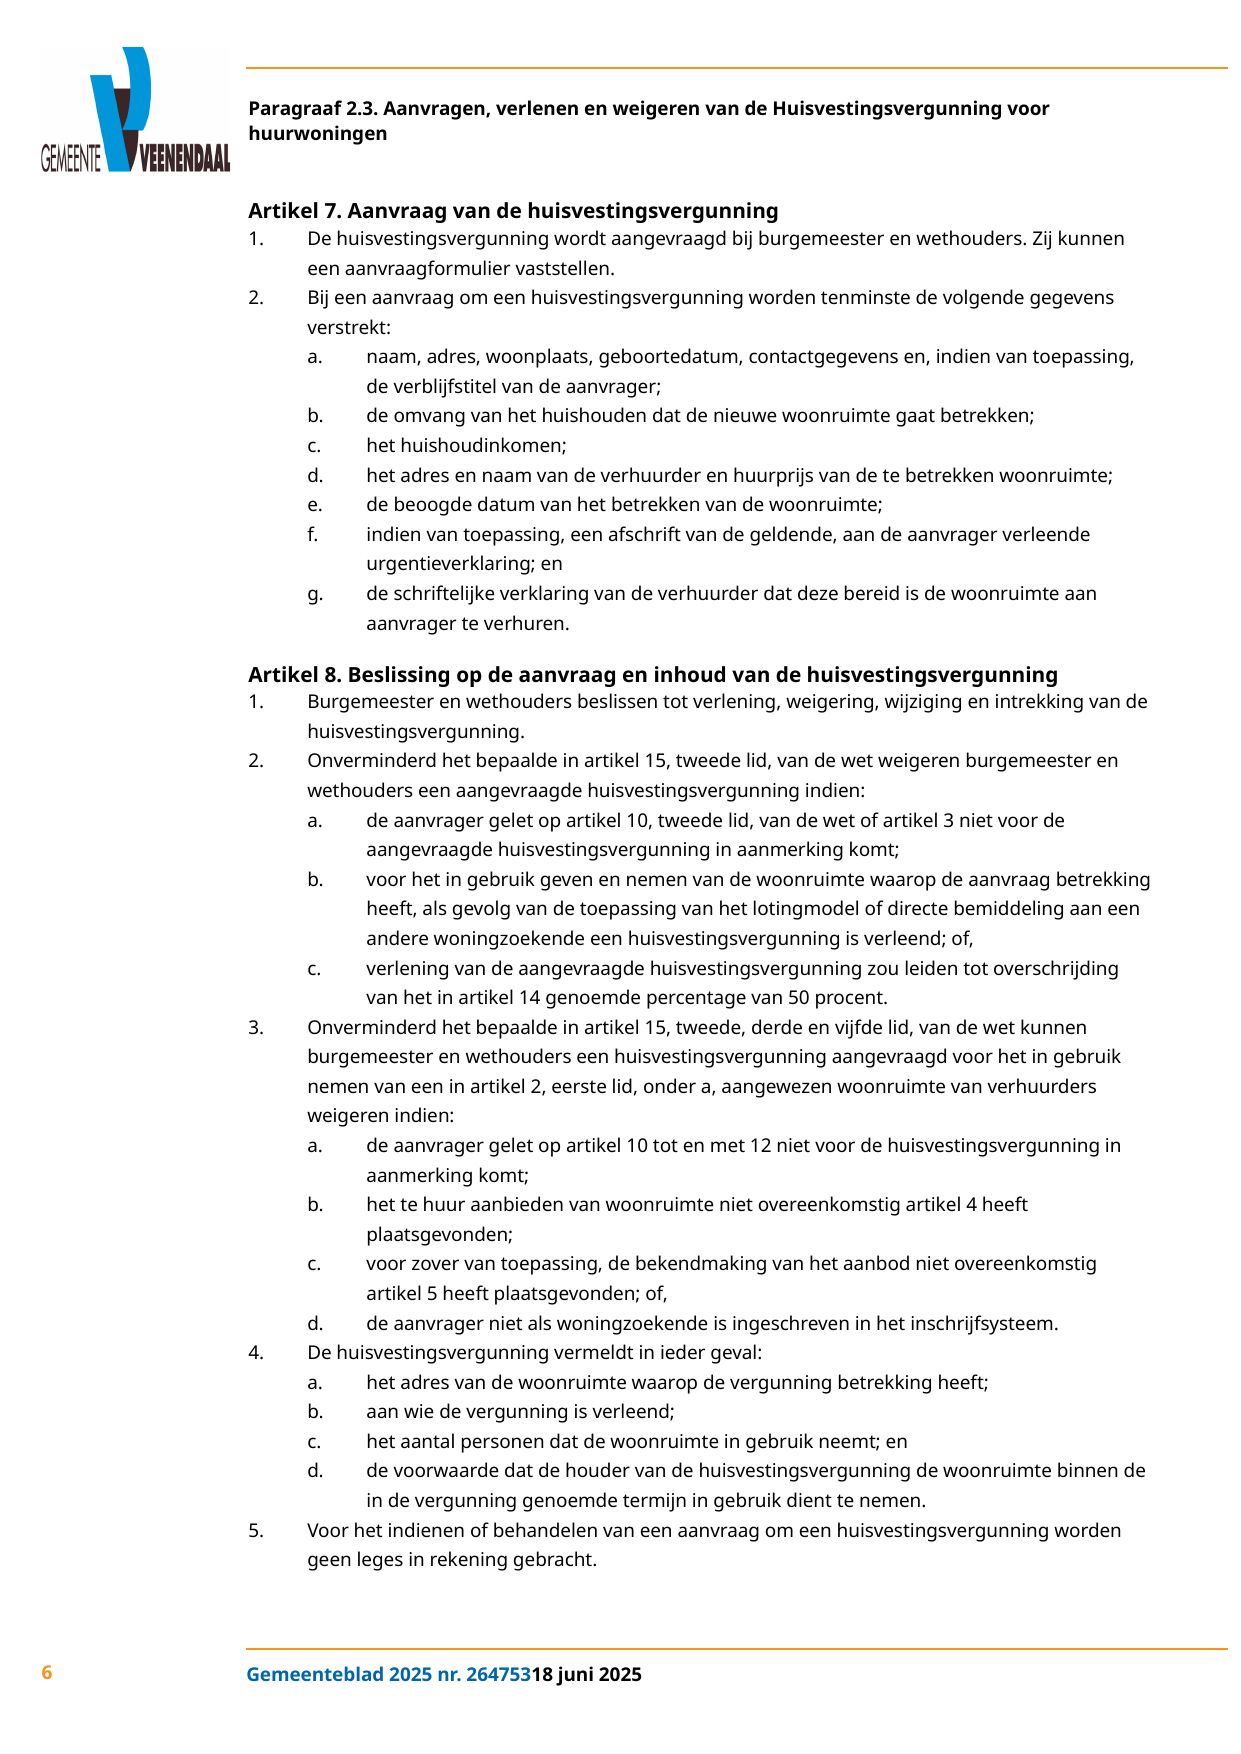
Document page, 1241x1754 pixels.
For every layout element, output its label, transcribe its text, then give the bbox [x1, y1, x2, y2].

text Artikel 7. Aanvraag van de huisvestingsvergunning [248, 197, 1152, 225]
list Voor het indienen of behandelen van een aanvraag om een huisvestingsvergunning worden geen leges in rekening gebracht. [248, 1517, 1152, 1572]
list het te huur aanbieden van woonruimte niet overeenkomstig artikel 4 heeft plaatsgevonden; [307, 1191, 1152, 1247]
list voor het in gebruik geven en nemen van de woonruimte waarop de aanvraag betrekking heeft, als gevolg van de toepassing van het lotingmodel of directe bemiddeling aan een andere woningzoekende een huisvestingsvergunning is verleend; of, [307, 866, 1152, 951]
list De huisvestingsvergunning vermeldt in ieder geval: [248, 1339, 1152, 1365]
list de aanvrager gelet op artikel 10 tot en met 12 niet voor de huisvestingsvergunning in aanmerking komt; [307, 1132, 1152, 1188]
list indien van toepassing, een afschrift van de geldende, aan de aanvrager verleende urgentieverklaring; en [307, 521, 1152, 576]
list de aanvrager gelet op artikel 10, tweede lid, van de wet of artikel 3 niet voor de aangevraagde huisvestingsvergunning in aanmerking komt; [307, 807, 1152, 862]
list het huishoudinkomen; [307, 432, 1152, 458]
text Paragraaf 2.3. Aanvragen, verlenen en weigeren van de Huisvestingsvergunning voor huurwoningen [248, 95, 1152, 146]
list aan wie de vergunning is verleend; [307, 1398, 1152, 1424]
list de voorwaarde dat de houder van de huisvestingsvergunning de woonruimte binnen de in de vergunning genoemde termijn in gebruik dient te nemen. [307, 1458, 1152, 1513]
list Onverminderd het bepaalde in artikel 15, tweede, derde en vijfde lid, van de wet kunnen burgemeester en wethouders een huisvestingsvergunning aangevraagd voor het in gebruik nemen van een in artikel 2, eerste lid, onder a, aangewezen woonruimte van verhuurders weigeren indien: [248, 1014, 1152, 1128]
list de beoogde datum van het betrekken van de woonruimte; [307, 491, 1152, 517]
list de aanvrager niet als woningzoekende is ingeschreven in het inschrijfsysteem. [307, 1310, 1152, 1336]
list Onverminderd het bepaalde in artikel 15, tweede lid, van de wet weigeren burgemeester en wethouders een aangevraagde huisvestingsvergunning indien: [248, 748, 1152, 803]
list voor zover van toepassing, de bekendmaking van het aanbod niet overeenkomstig artikel 5 heeft plaatsgevonden; of, [307, 1251, 1152, 1306]
picture [41, 47, 130, 172]
list het adres en naam van de verhuurder en huurprijs van de te betrekken woonruimte; [307, 462, 1152, 487]
list het adres van de woonruimte waarop de vergunning betrekking heeft; [307, 1369, 1152, 1395]
list de omvang van het huishouden dat de nieuwe woonruimte gaat betrekken; [307, 403, 1152, 428]
list Burgemeester en wethouders beslissen tot verlening, weigering, wijziging en intrekking van de huisvestingsvergunning. [248, 688, 1152, 744]
picture [123, 47, 231, 172]
list verlening van de aangevraagde huisvestingsvergunning zou leiden tot overschrijding van het in artikel 14 genoemde percentage van 50 procent. [307, 955, 1152, 1010]
list het aantal personen dat de woonruimte in gebruik neemt; en [307, 1428, 1152, 1454]
list de schriftelijke verklaring van de verhuurder dat deze bereid is de woonruimte aan aanvrager te verhuren. [307, 580, 1152, 635]
text Artikel 8. Beslissing op de aanvraag en inhoud van de huisvestingsvergunning [248, 660, 1152, 688]
list De huisvestingsvergunning wordt aangevraagd bij burgemeester en wethouders. Zij kunnen een aanvraagformulier vaststellen. [248, 225, 1152, 280]
list naam, adres, woonplaats, geboortedatum, contactgegevens en, indien van toepassing, de verblijfstitel van de aanvrager; [307, 343, 1152, 399]
list Bij een aanvraag om een huisvestingsvergunning worden tenminste de volgende gegevens verstrekt: [248, 284, 1152, 339]
